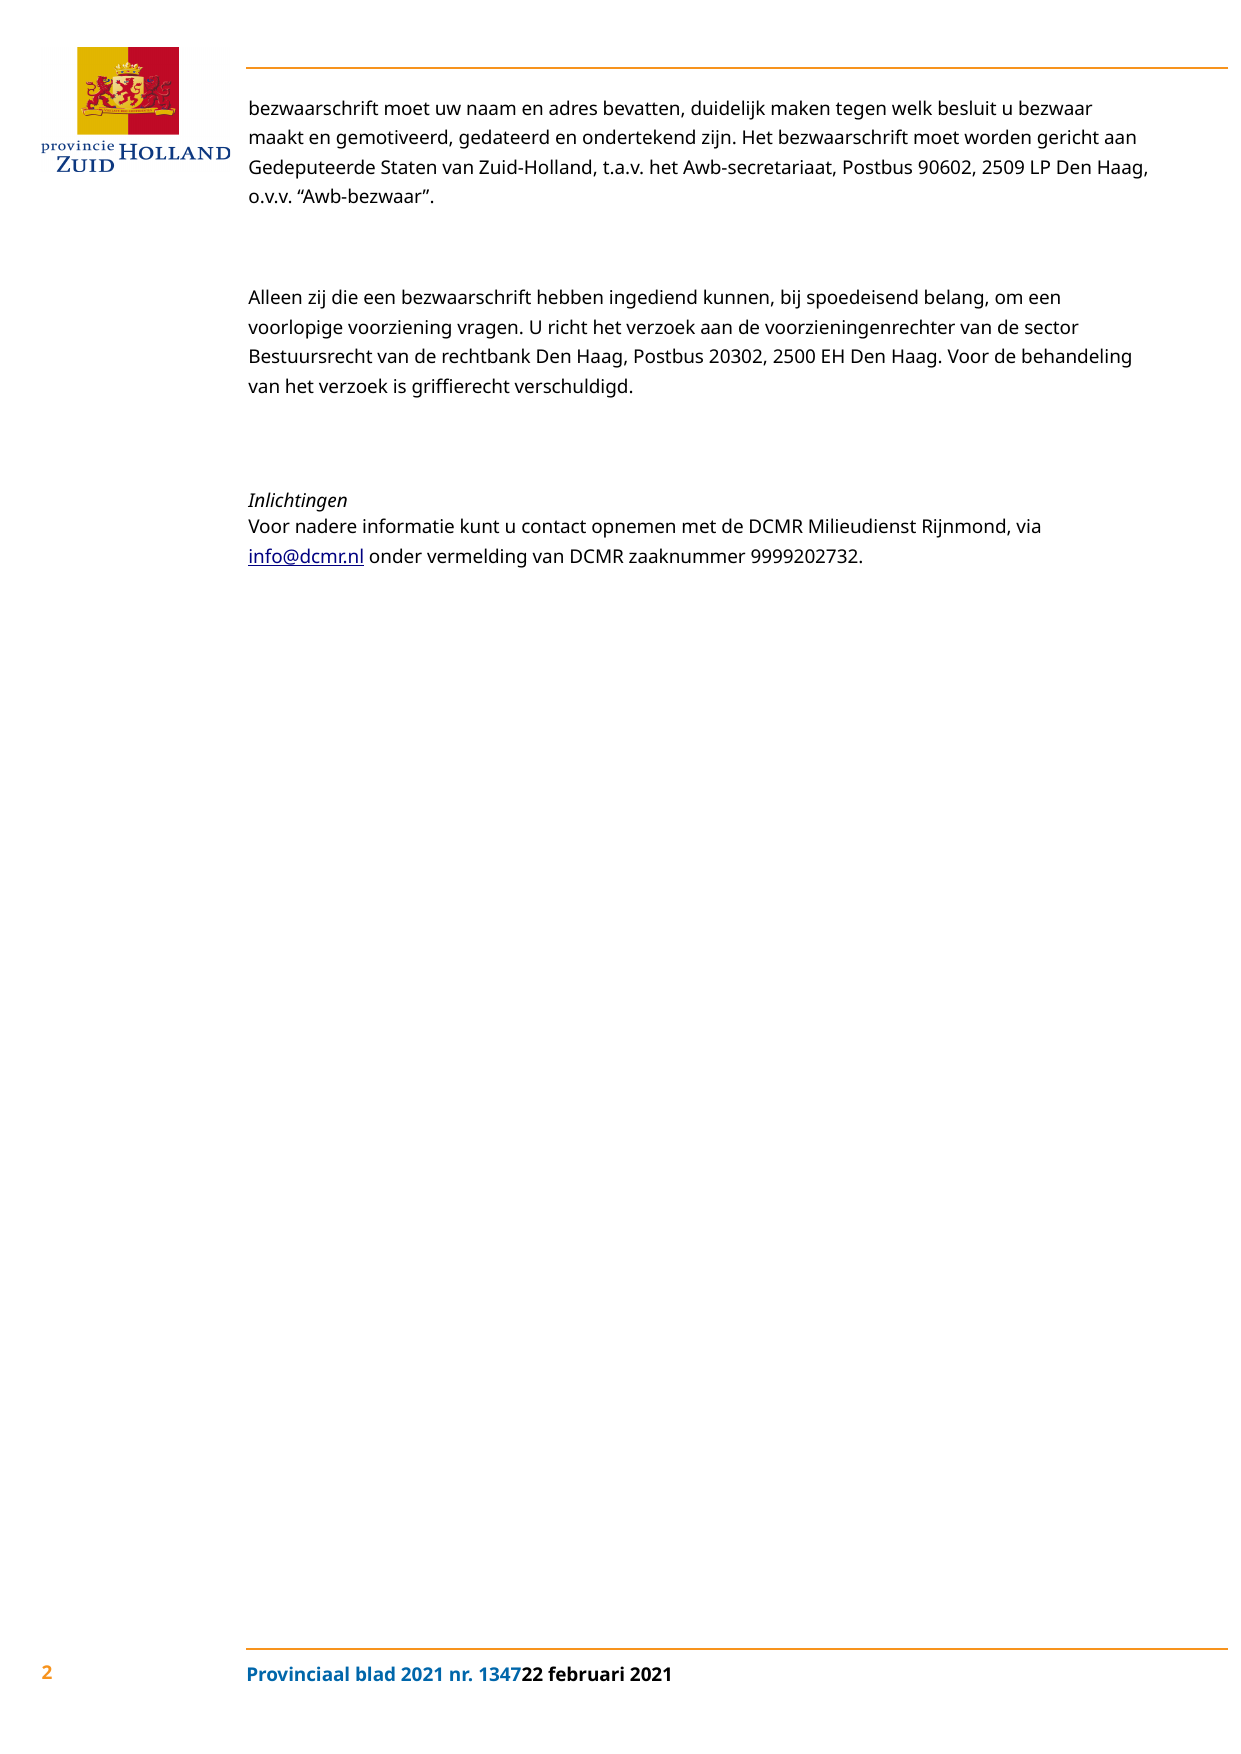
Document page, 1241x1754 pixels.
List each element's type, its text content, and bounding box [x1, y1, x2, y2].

text Voor nadere informatie kunt u contact opnemen met de DCMR Milieudienst Rijnmond, via info@dcmr.nl onder vermelding van DCMR zaaknummer 9999202732. [248, 513, 1152, 568]
text bezwaarschrift moet uw naam en adres bevatten, duidelijk maken tegen welk besluit u bezwaar maakt en gemotiveerd, gedateerd en ondertekend zijn. Het bezwaarschrift moet worden gericht aan Gedeputeerde Staten van Zuid-Holland, t.a.v. het Awb-secretariaat, Postbus 90602, 2509 LP Den Haag, o.v.v. “Awb-bezwaar”. [248, 95, 1152, 209]
text Inlichtingen [248, 487, 1152, 513]
text Alleen zij die een bezwaarschrift hebben ingediend kunnen, bij spoedeisend belang, om een voorlopige voorziening vragen. U richt het verzoek aan de voorzieningenrechter van de sector Bestuursrecht van de rechtbank Den Haag, Postbus 20302, 2500 EH Den Haag. Voor de behandeling van het verzoek is griffierecht verschuldigd. [248, 284, 1152, 399]
picture [41, 47, 231, 172]
